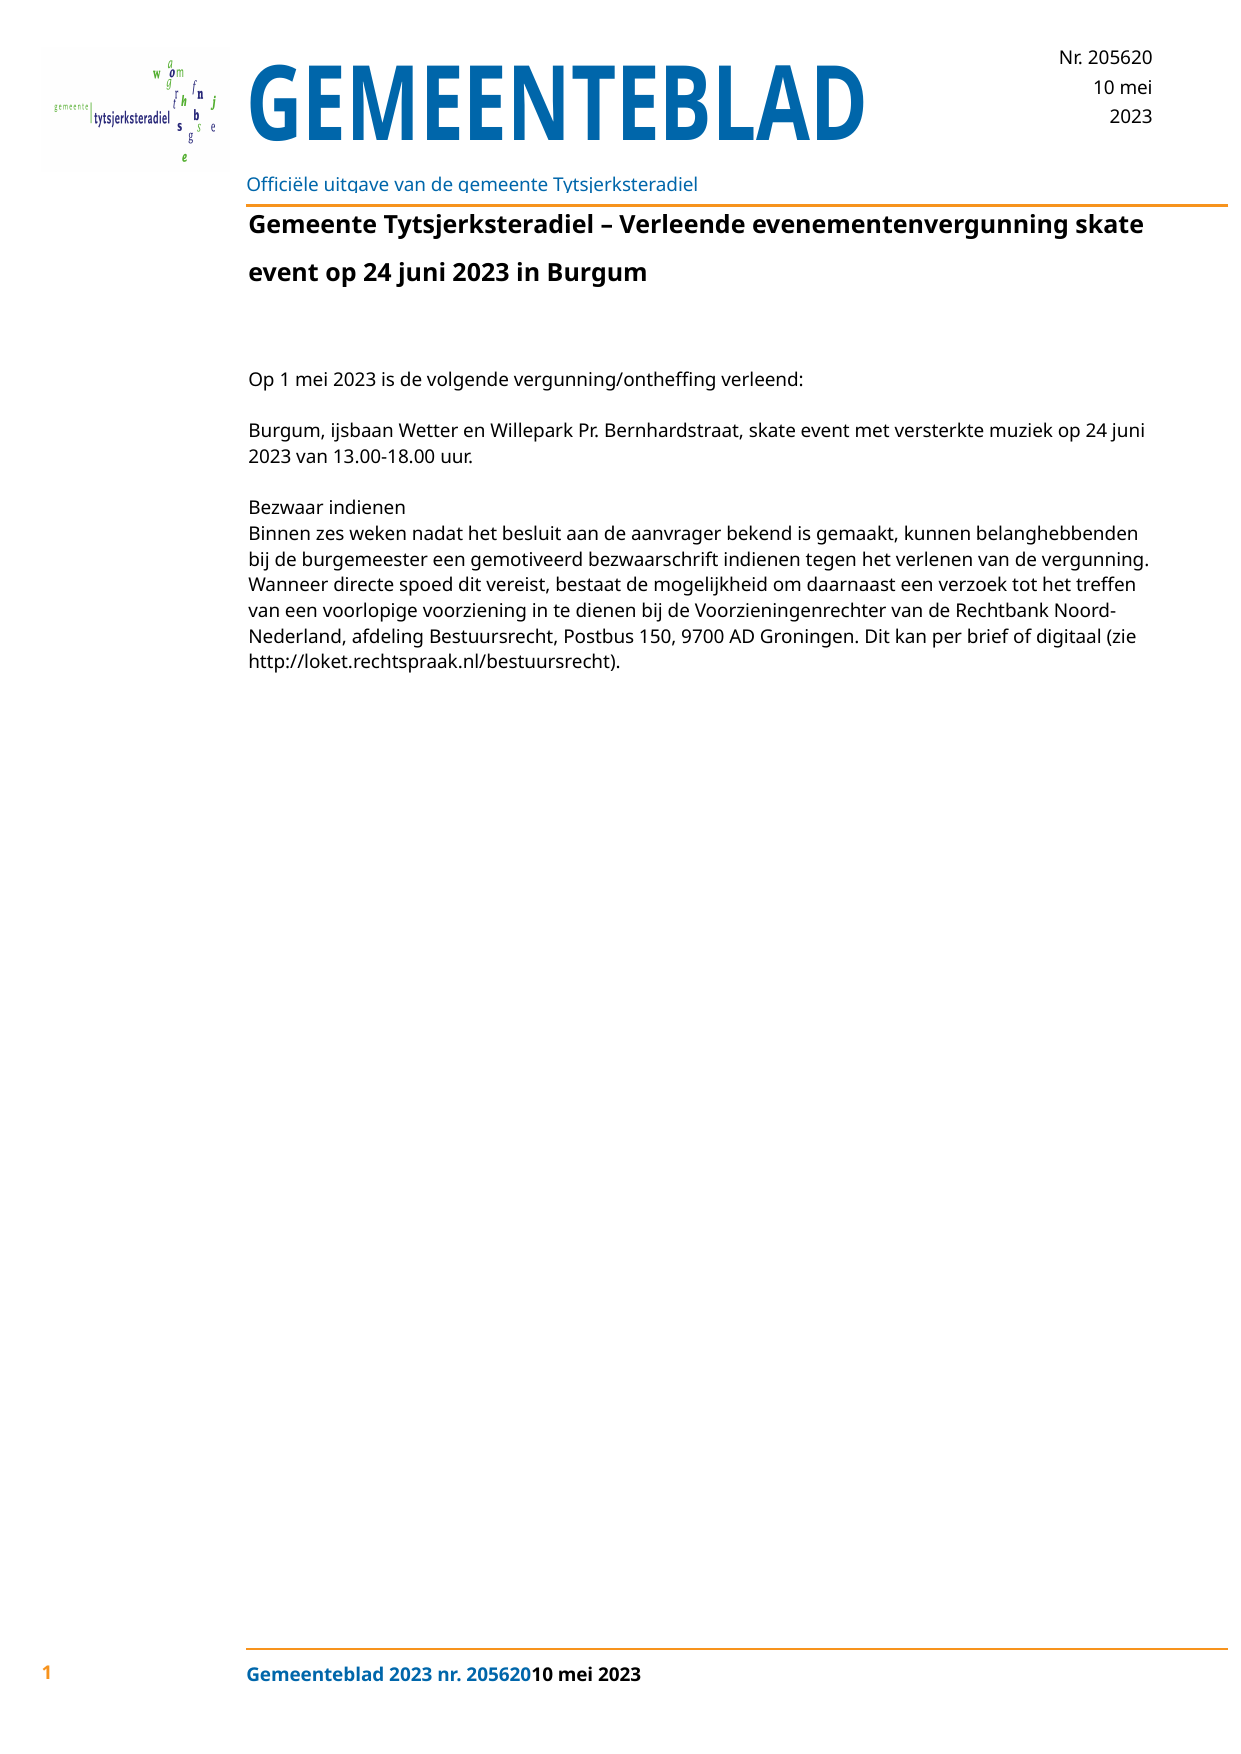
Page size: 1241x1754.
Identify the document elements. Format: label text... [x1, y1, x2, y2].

text Op 1 mei 2023 is de volgende vergunning/ontheffing verleend: [248, 366, 1152, 391]
text Burgum, ijsbaan Wetter en Willepark Pr. Bernhardstraat, skate event met versterkte muziek op 24 juni 2023 van 13.00-18.00 uur. [248, 417, 1152, 469]
picture [41, 47, 231, 172]
text Bezwaar indienen [248, 494, 1152, 520]
text Binnen zes weken nadat het besluit aan de aanvrager bekend is gemaakt, kunnen belanghebbenden bij de burgemeester een gemotiveerd bezwaarschrift indienen tegen het verlenen van de vergunning. Wanneer directe spoed dit vereist, bestaat de mogelijkheid om daarnaast een verzoek tot het treffen van een voorlopige voorziening in te dienen bij de Voorzieningenrechter van de Rechtbank Noord-Nederland, afdeling Bestuursrecht, Postbus 150, 9700 AD Groningen. Dit kan per brief of digitaal (zie http://loket.rechtspraak.nl/bestuursrecht). [248, 520, 1152, 674]
text Gemeente Tytsjerksteradiel – Verleende evenementenvergunning skate event op 24 juni 2023 in Burgum [248, 207, 1152, 288]
